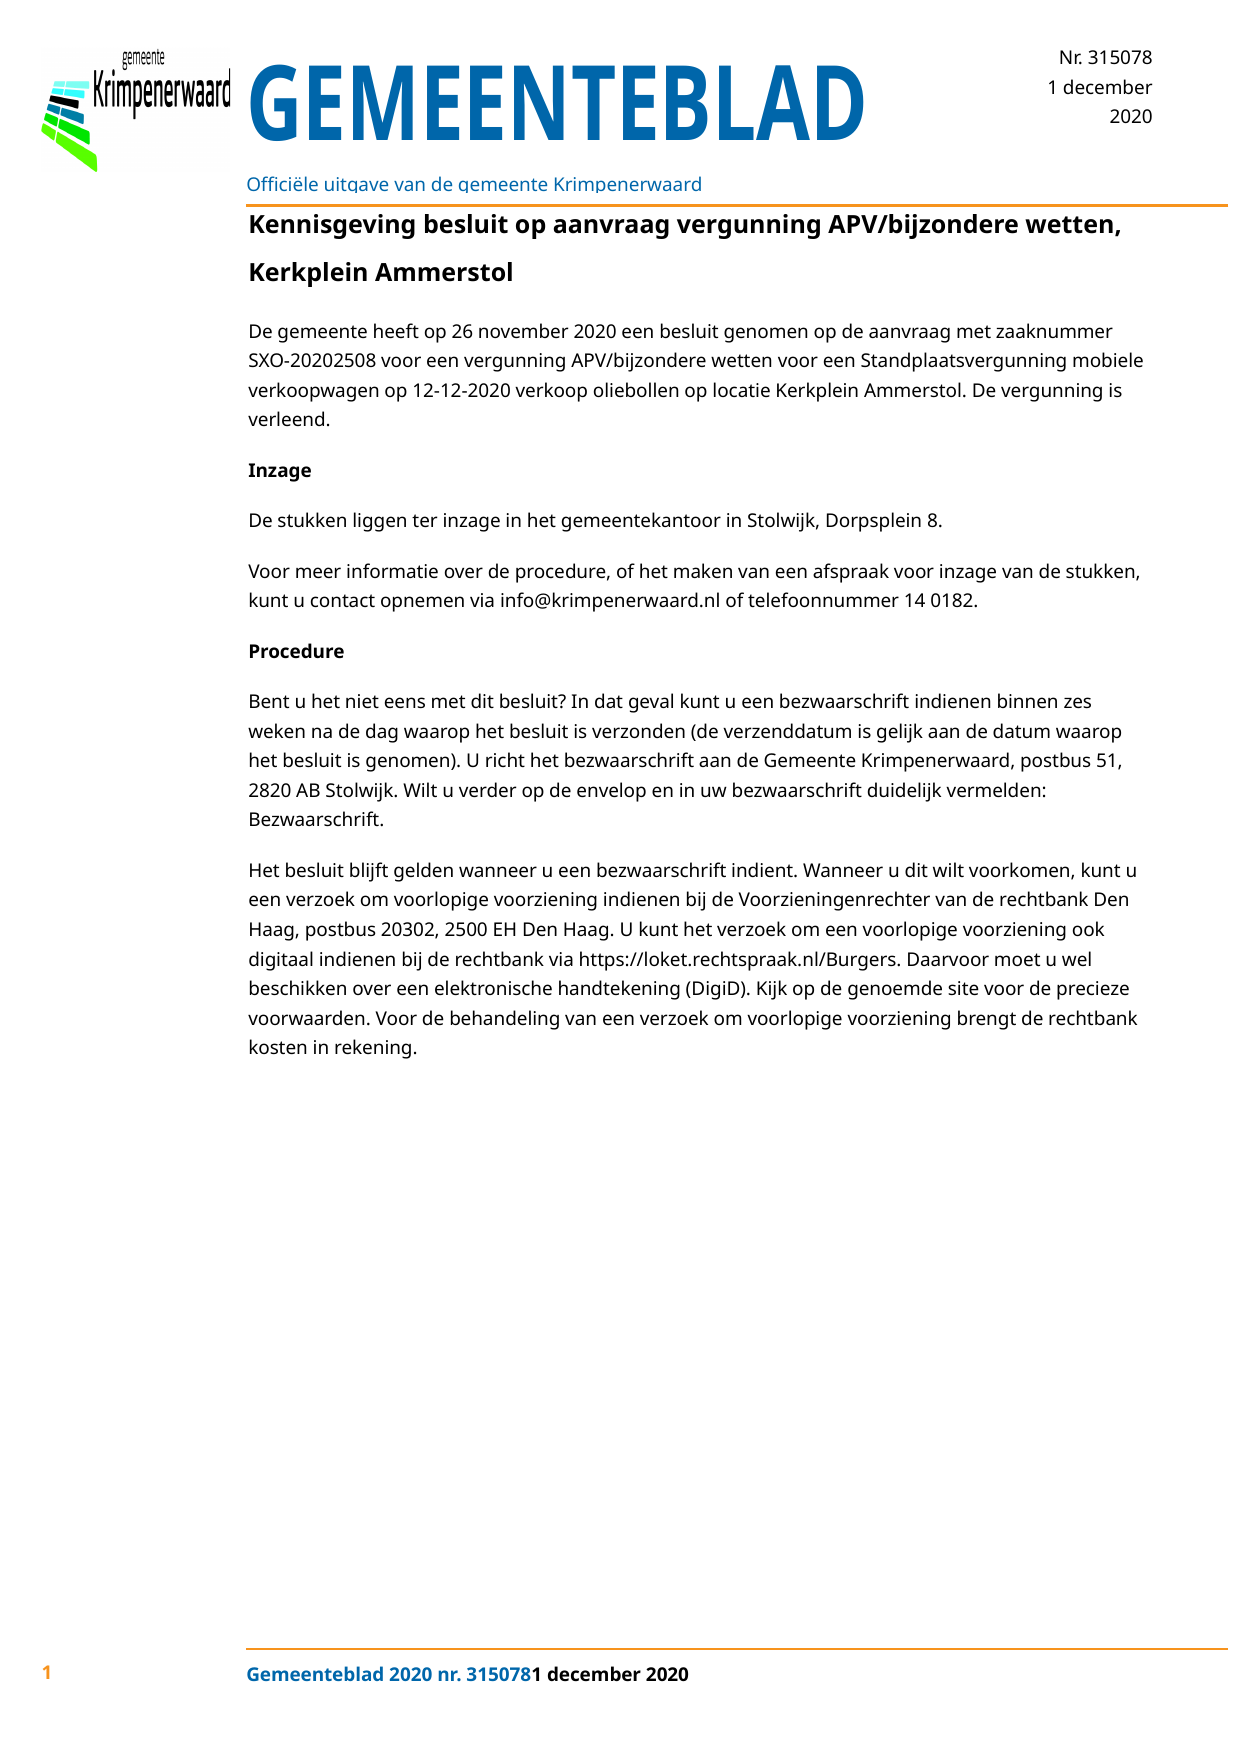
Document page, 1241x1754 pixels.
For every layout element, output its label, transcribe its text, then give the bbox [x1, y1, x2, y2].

text Bent u het niet eens met dit besluit? In dat geval kunt u een bezwaarschrift indienen binnen zes weken na de dag waarop het besluit is verzonden (de verzenddatum is gelijk aan de datum waarop het besluit is genomen). U richt het bezwaarschrift aan de Gemeente Krimpenerwaard, postbus 51, 2820 AB Stolwijk. Wilt u verder op de envelop en in uw bezwaarschrift duidelijk vermelden: Bezwaarschrift. [248, 688, 1152, 832]
text Voor meer informatie over de procedure, of het maken van een afspraak voor inzage van de stukken, kunt u contact opnemen via info@krimpenerwaard.nl of telefoonnummer 14 0182. [248, 558, 1152, 613]
text Inzage [248, 457, 1152, 483]
text De gemeente heeft op 26 november 2020 een besluit genomen op de aanvraag met zaaknummer SXO-20202508 voor een vergunning APV/bijzondere wetten voor een Standplaatsvergunning mobiele verkoopwagen op 12-12-2020 verkoop oliebollen op locatie Kerkplein Ammerstol. De vergunning is verleend. [248, 318, 1152, 432]
text De stukken liggen ter inzage in het gemeentekantoor in Stolwijk, Dorpsplein 8. [248, 507, 1152, 533]
text Kennisgeving besluit op aanvraag vergunning APV/bijzondere wetten, Kerkplein Ammerstol [248, 207, 1152, 288]
text Procedure [248, 638, 1152, 664]
text Het besluit blijft gelden wanneer u een bezwaarschrift indient. Wanneer u dit wilt voorkomen, kunt u een verzoek om voorlopige voorziening indienen bij de Voorzieningenrechter van de rechtbank Den Haag, postbus 20302, 2500 EH Den Haag. U kunt het verzoek om een voorlopige voorziening ook digitaal indienen bij de rechtbank via https://loket.rechtspraak.nl/Burgers. Daarvoor moet u wel beschikken over een elektronische handtekening (DigiD). Kijk op de genoemde site voor de precieze voorwaarden. Voor de behandeling van een verzoek om voorlopige voorziening brengt de rechtbank kosten in rekening. [248, 857, 1152, 1060]
picture [41, 47, 231, 172]
